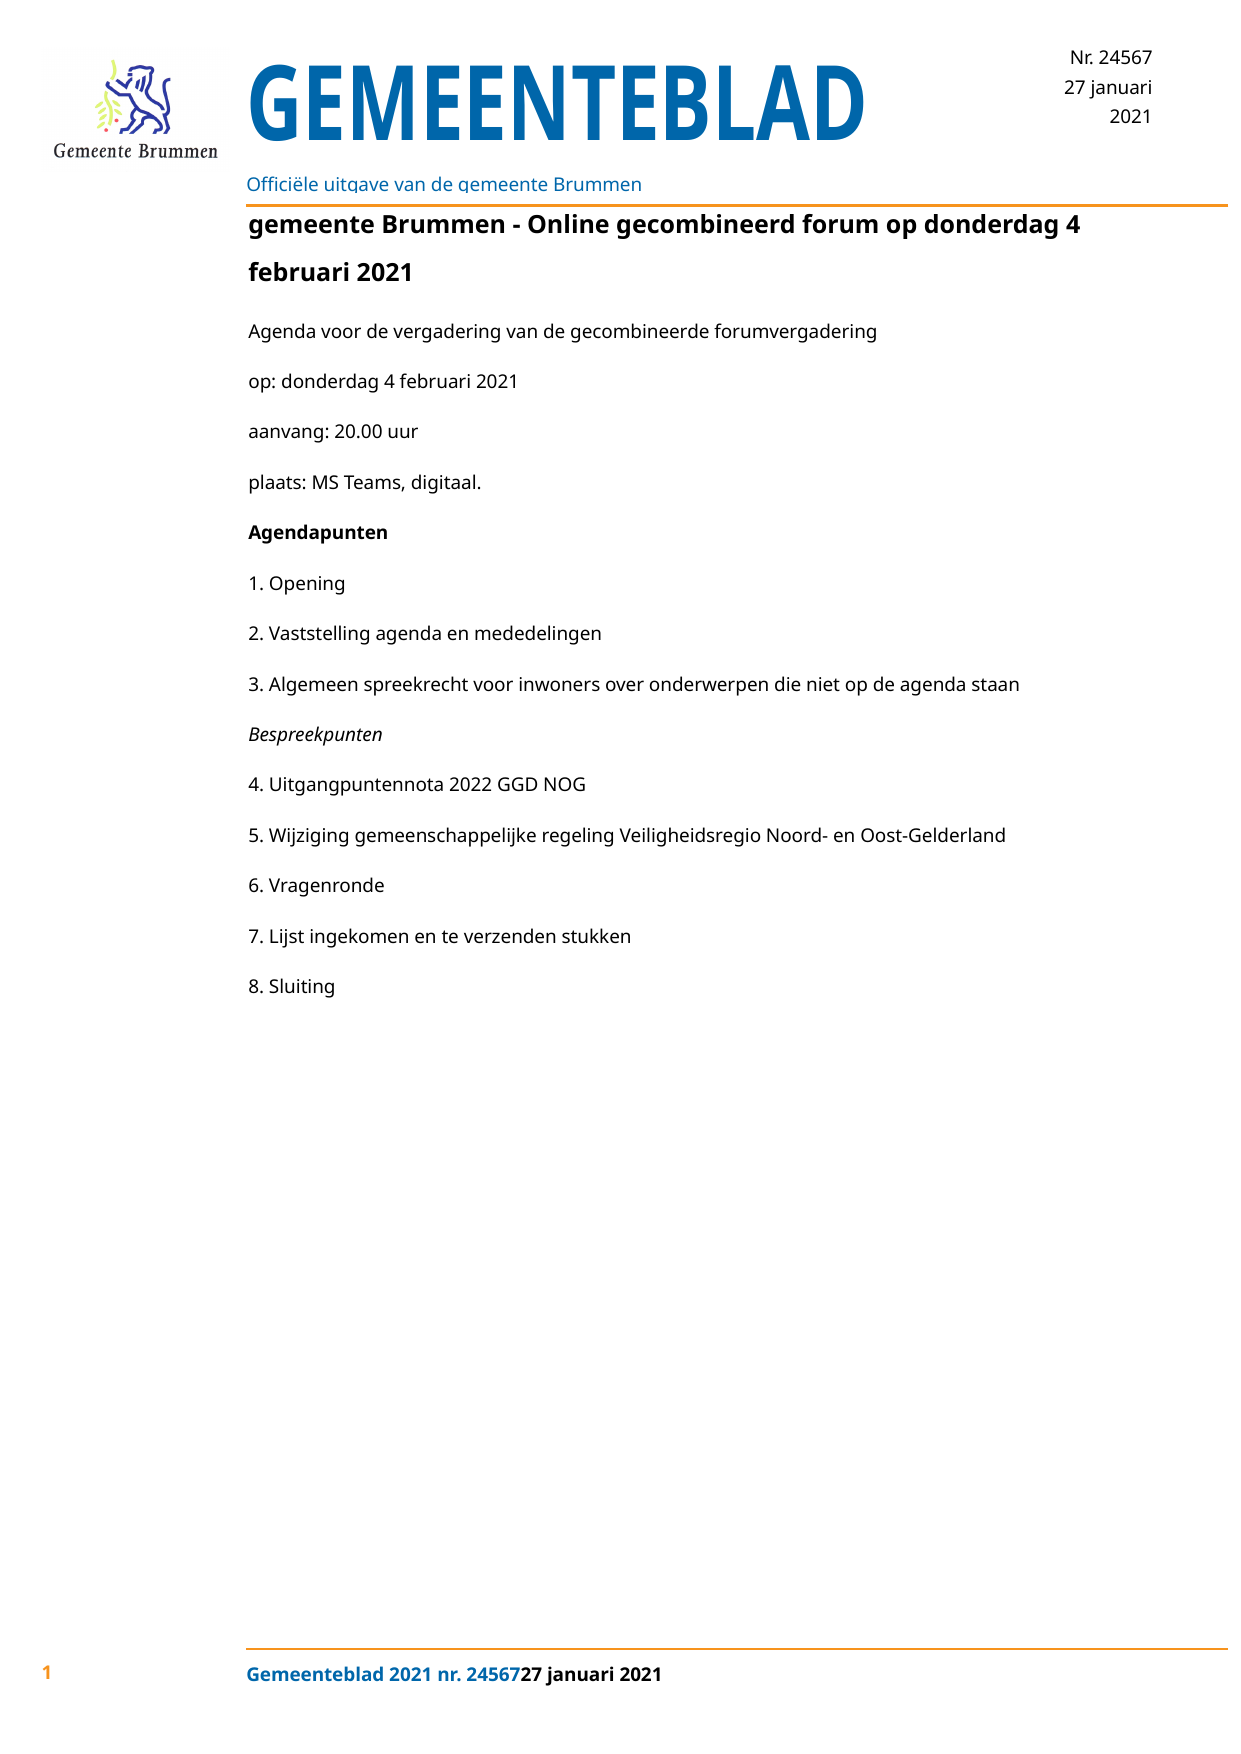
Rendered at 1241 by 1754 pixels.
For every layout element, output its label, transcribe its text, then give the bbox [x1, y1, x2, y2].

text 2. Vaststelling agenda en mededelingen [248, 620, 1152, 646]
text 4. Uitgangpuntennota 2022 GGD NOG [248, 772, 1152, 797]
text 6. Vragenronde [248, 872, 1152, 898]
text aanvang: 20.00 uur [248, 419, 1152, 444]
text Agendapunten [248, 519, 1152, 545]
text Bespreekpunten [248, 721, 1152, 747]
text Agenda voor de vergadering van de gecombineerde forumvergadering [248, 318, 1152, 344]
text 5. Wijziging gemeenschappelijke regeling Veiligheidsregio Noord- en Oost-Gelderland [248, 822, 1152, 848]
text 1. Opening [248, 570, 1152, 596]
text plaats: MS Teams, digitaal. [248, 469, 1152, 495]
text gemeente Brummen - Online gecombineerd forum op donderdag 4 februari 2021 [248, 207, 1152, 288]
text op: donderdag 4 februari 2021 [248, 368, 1152, 394]
text 3. Algemeen spreekrecht voor inwoners over onderwerpen die niet op de agenda staan [248, 671, 1152, 697]
text 8. Sluiting [248, 973, 1152, 999]
text 7. Lijst ingekomen en te verzenden stukken [248, 923, 1152, 949]
picture [41, 47, 231, 172]
